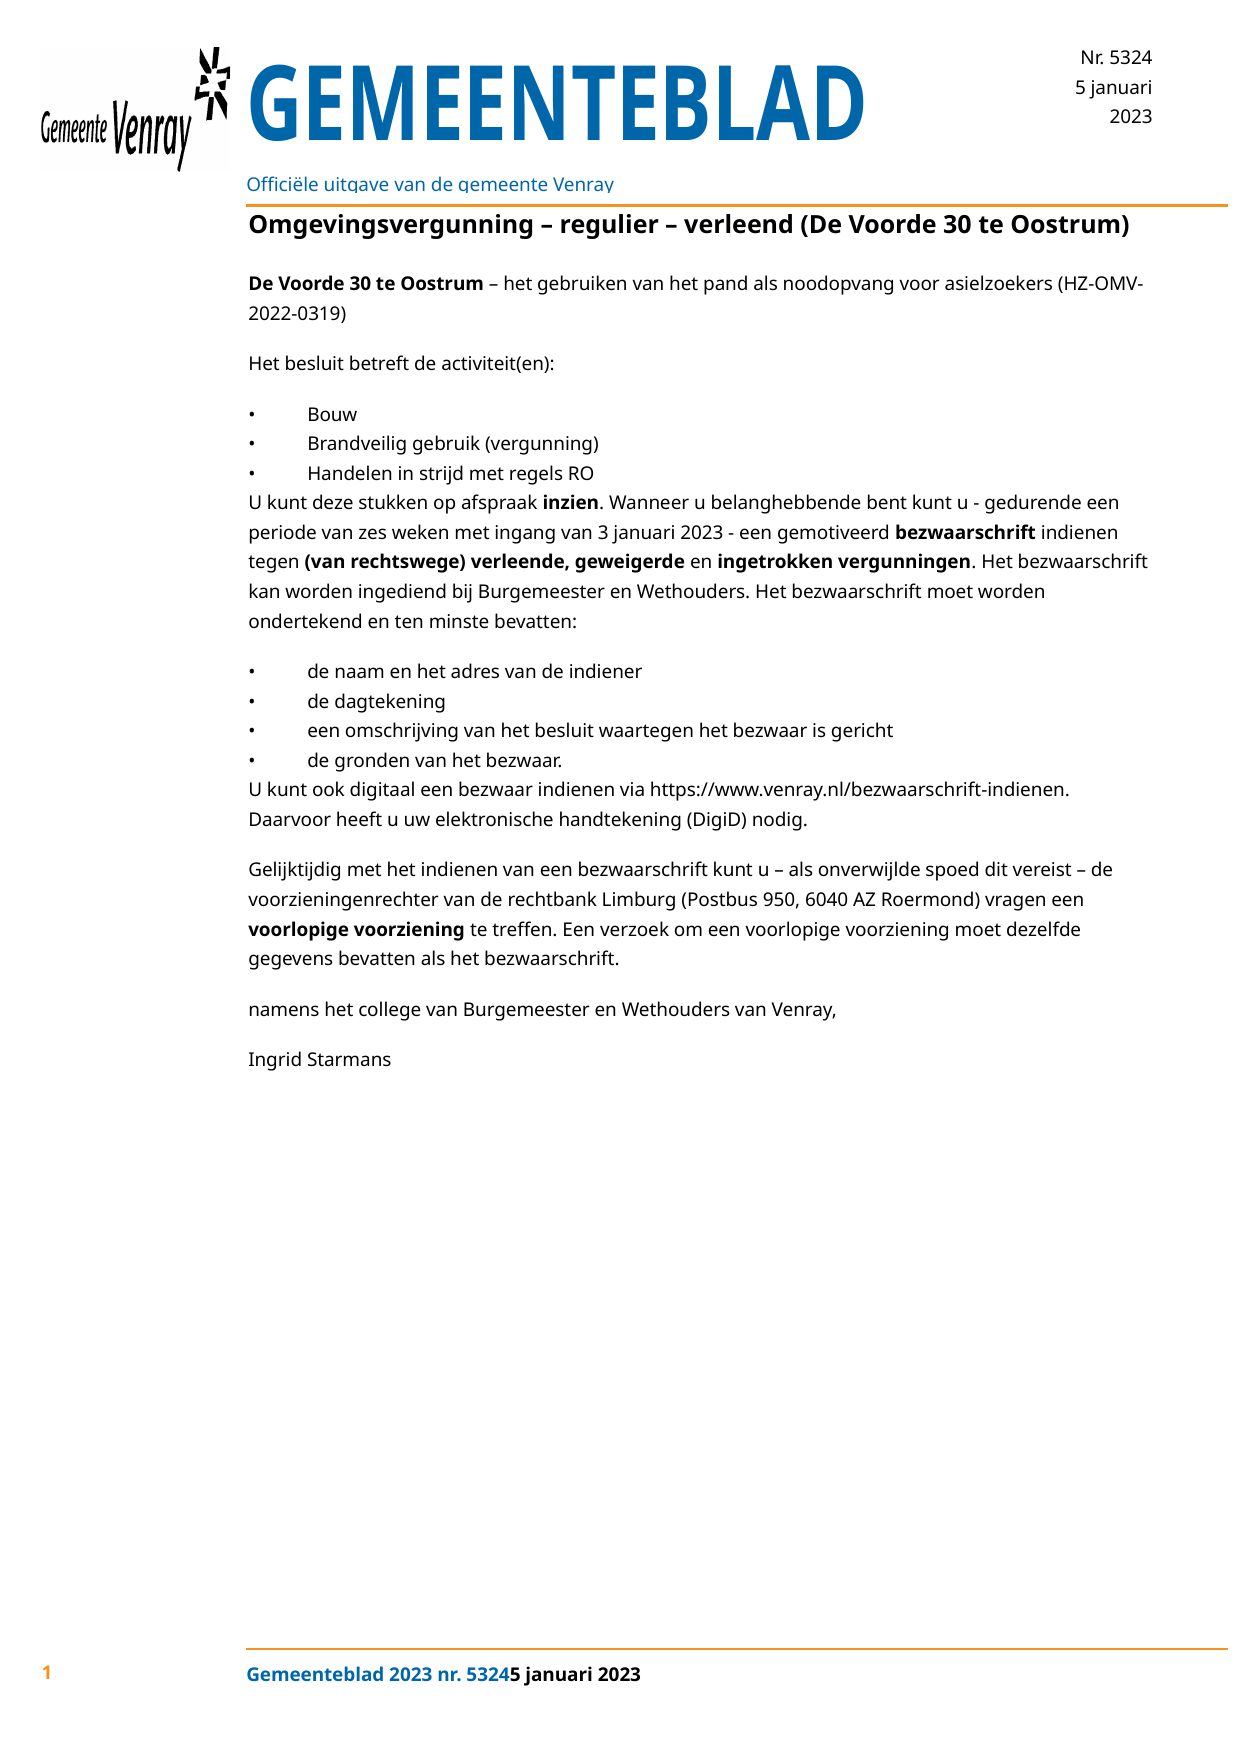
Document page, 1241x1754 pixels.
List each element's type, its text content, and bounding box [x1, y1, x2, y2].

text Het besluit betreft de activiteit(en): [248, 350, 1152, 376]
text Ingrid Starmans [248, 1046, 1152, 1072]
text Omgevingsvergunning – regulier – verleend (De Voorde 30 te Oostrum) [248, 207, 1152, 241]
text Gelijktijdig met het indienen van een bezwaarschrift kunt u – als onverwijlde spoed dit vereist – de voorzieningenrechter van de rechtbank Limburg (Postbus 950, 6040 AZ Roermond) vragen een voorlopige voorziening te treffen. Een verzoek om een voorlopige voorziening moet dezelfde gegevens bevatten als het bezwaarschrift. [248, 857, 1152, 971]
list Brandveilig gebruik (vergunning) [248, 430, 1152, 456]
list Handelen in strijd met regels RO [248, 460, 1152, 486]
text namens het college van Burgemeester en Wethouders van Venray, [248, 996, 1152, 1021]
list de gronden van het bezwaar. [248, 747, 1152, 773]
text U kunt deze stukken op afspraak inzien. Wanneer u belanghebbende bent kunt u - gedurende een periode van zes weken met ingang van 3 januari 2023 - een gemotiveerd bezwaarschrift indienen tegen (van rechtswege) verleende, geweigerde en ingetrokken vergunningen. Het bezwaarschrift kan worden ingediend bij Burgemeester en Wethouders. Het bezwaarschrift moet worden ondertekend en ten minste bevatten: [248, 489, 1152, 633]
list een omschrijving van het besluit waartegen het bezwaar is gericht [248, 717, 1152, 743]
list de dagtekening [248, 688, 1152, 713]
picture [41, 47, 231, 172]
list de naam en het adres van de indiener [248, 658, 1152, 684]
list Bouw [248, 401, 1152, 426]
text U kunt ook digitaal een bezwaar indienen via https://www.venray.nl/bezwaarschrift-indienen. Daarvoor heeft u uw elektronische handtekening (DigiD) nodig. [248, 777, 1152, 832]
text De Voorde 30 te Oostrum – het gebruiken van het pand als noodopvang voor asielzoekers (HZ-OMV-2022-0319) [248, 270, 1152, 326]
